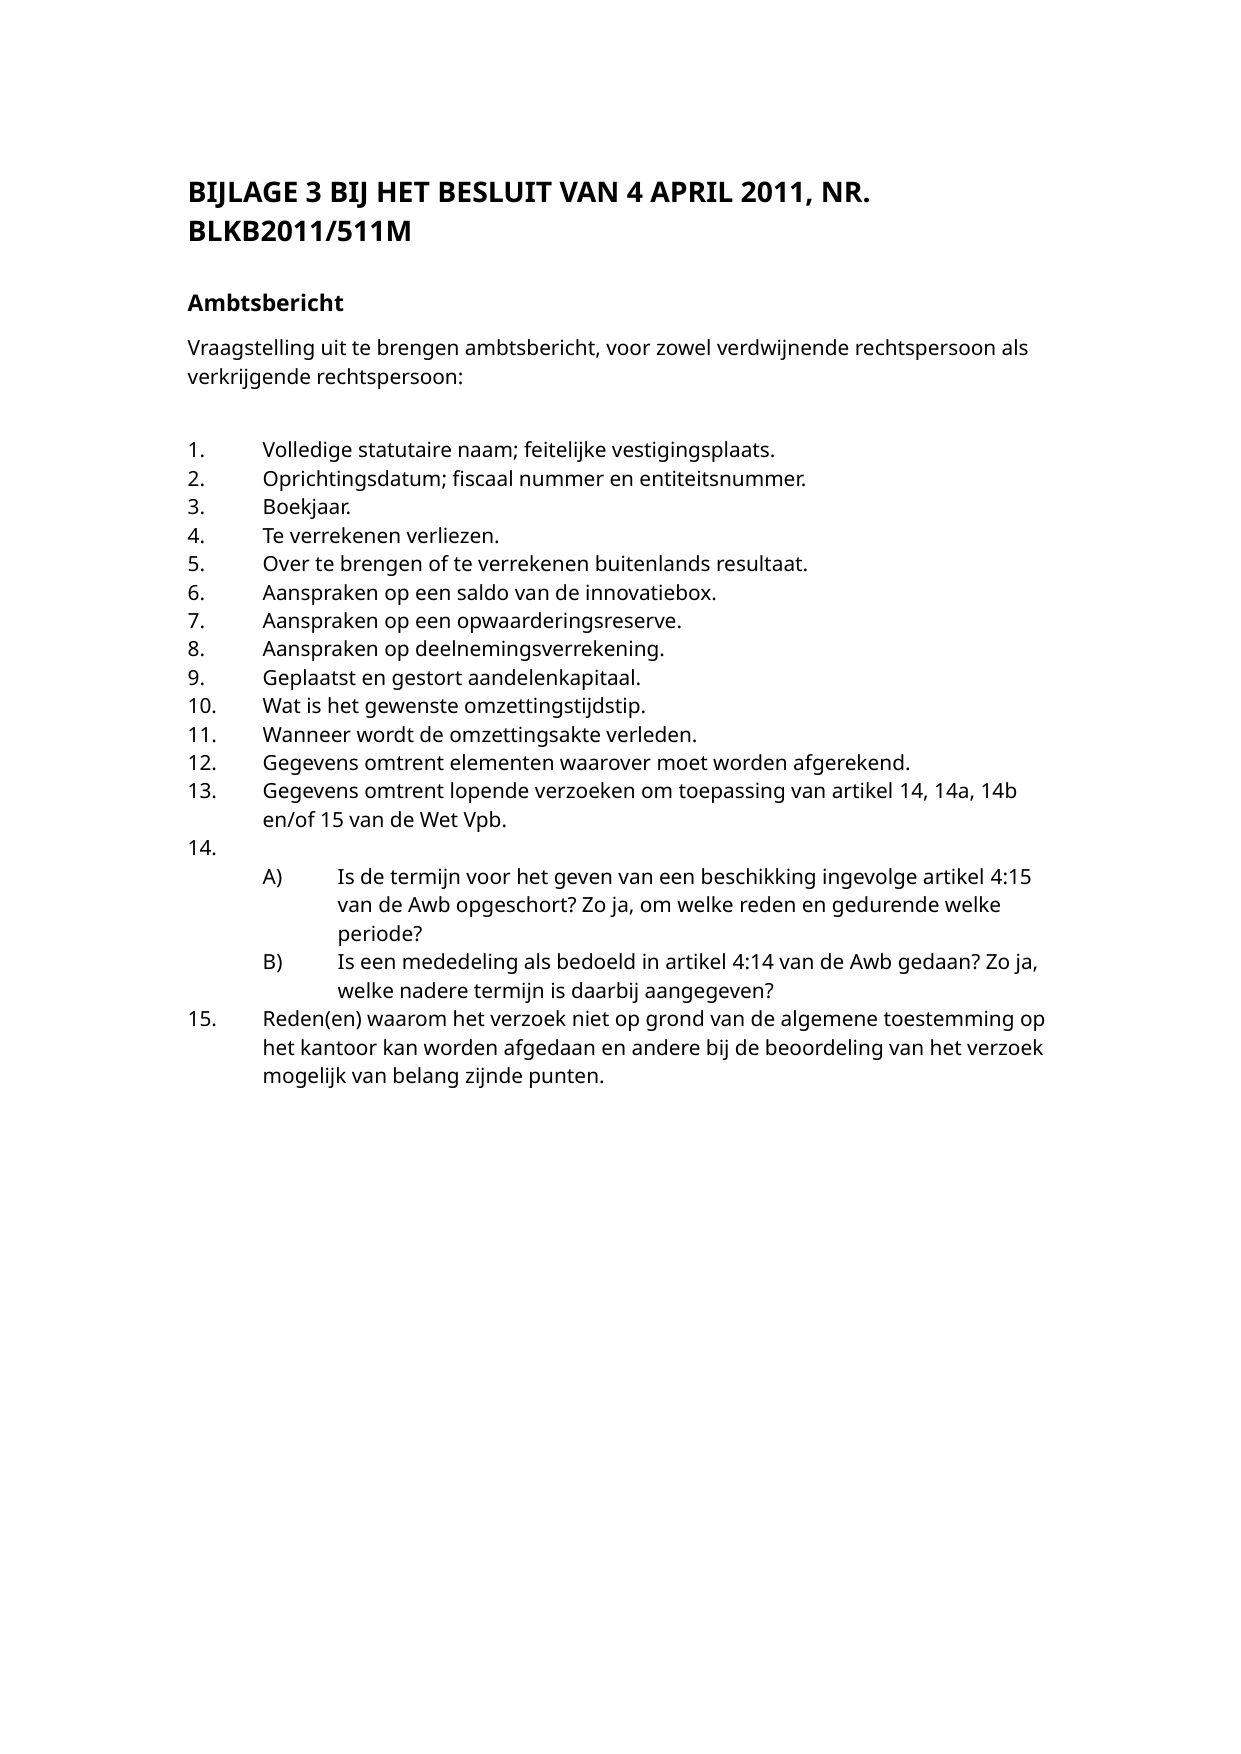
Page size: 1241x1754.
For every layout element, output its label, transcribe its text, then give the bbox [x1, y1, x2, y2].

list Wat is het gewenste omzettingstijdstip. [187, 691, 1053, 720]
list Volledige statutaire naam; feitelijke vestigingsplaats. [187, 435, 1053, 464]
list Gegevens omtrent elementen waarover moet worden afgerekend. [187, 748, 1053, 777]
text Vraagstelling uit te brengen ambtsbericht, voor zowel verdwijnende rechtspersoon als verkrijgende rechtspersoon: [187, 333, 1053, 390]
list Over te brengen of te verrekenen buitenlands resultaat. [187, 549, 1053, 578]
list Te verrekenen verliezen. [187, 521, 1053, 549]
list Aanspraken op een saldo van de innovatiebox. [187, 578, 1053, 606]
list Is de termijn voor het geven van een beschikking ingevolge artikel 4:15 van de Awb opgeschort? Zo ja, om welke reden en gedurende welke periode? [262, 862, 1053, 947]
list Geplaatst en gestort aandelenkapitaal. [187, 663, 1053, 691]
list Reden(en) waarom het verzoek niet op grond van de algemene toestemming op het kantoor kan worden afgedaan en andere bij de beoordeling van het verzoek mogelijk van belang zijnde punten. [187, 1004, 1053, 1089]
list Gegevens omtrent lopende verzoeken om toepassing van artikel 14, 14a, 14b en/of 15 van de Wet Vpb. [187, 777, 1053, 833]
list Wanneer wordt de omzettingsakte verleden. [187, 720, 1053, 748]
list Is een mededeling als bedoeld in artikel 4:14 van de Awb gedaan? Zo ja, welke nadere termijn is daarbij aangegeven? [262, 947, 1053, 1004]
list Boekjaar. [187, 492, 1053, 521]
list Aanspraken op deelnemingsverrekening. [187, 634, 1053, 663]
subtitle BIJLAGE 3 BIJ HET BESLUIT VAN 4 APRIL 2011, NR. BLKB2011/511M [187, 172, 1053, 250]
list Oprichtingsdatum; fiscaal nummer en entiteitsnummer. [187, 464, 1053, 492]
list Aanspraken op een opwaarderingsreserve. [187, 606, 1053, 634]
subtitle Ambtsbericht [187, 287, 1053, 318]
